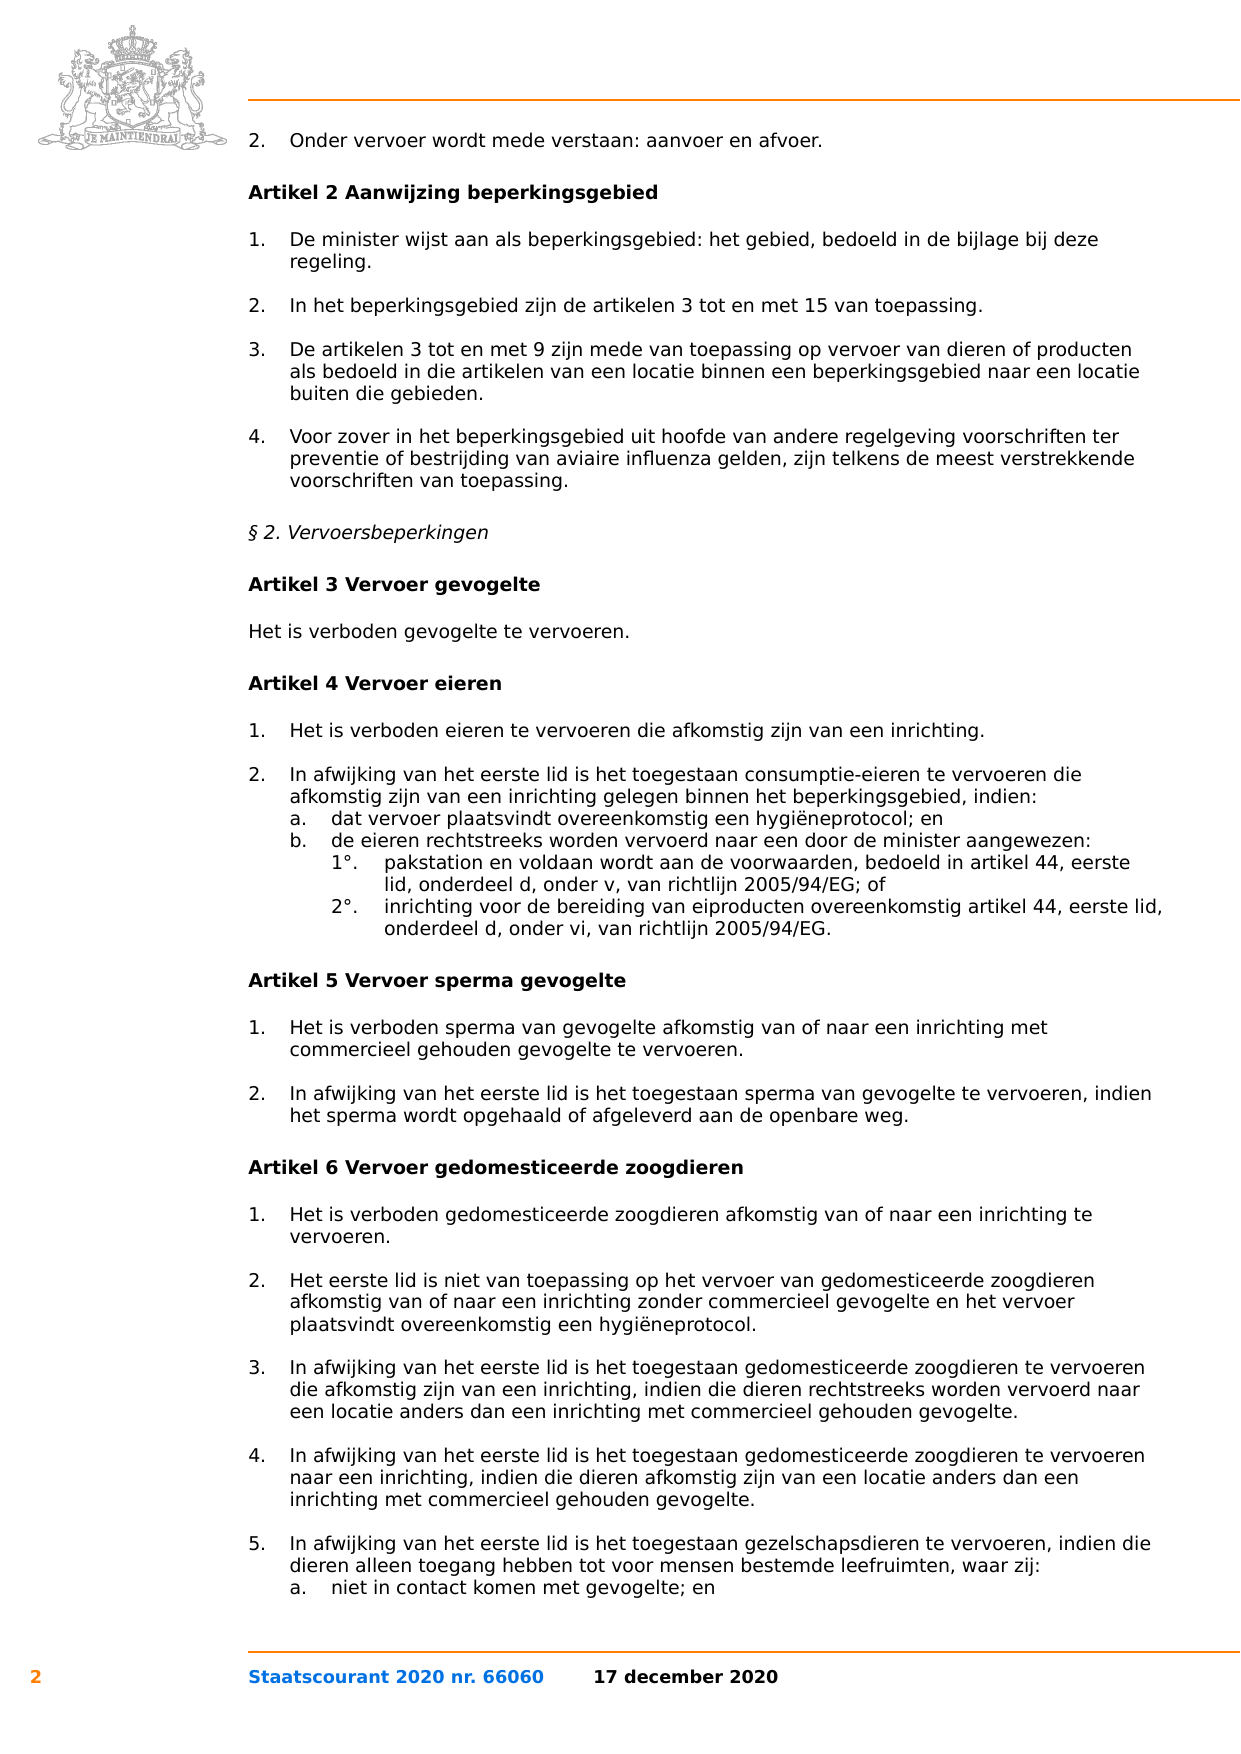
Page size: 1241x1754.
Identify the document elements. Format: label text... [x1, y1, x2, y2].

text 3. In afwijking van het eerste lid is het toegestaan gedomesticeerde zoogdieren te vervoeren die afkomstig zijn van een inrichting, indien die dieren rechtstreeks worden vervoerd naar een locatie anders dan een inrichting met commercieel gehouden gevogelte. [248, 1357, 1163, 1423]
subtitle § 2. Vervoersbeperkingen [248, 522, 1163, 544]
text b. de eieren rechtstreeks worden vervoerd naar een door de minister aangewezen: [289, 830, 1163, 852]
picture [38, 25, 227, 150]
subtitle Artikel 6 Vervoer gedomesticeerde zoogdieren [248, 1157, 1163, 1179]
text 4. Voor zover in het beperkingsgebied uit hoofde van andere regelgeving voorschriften ter preventie of bestrijding van aviaire influenza gelden, zijn telkens de meest verstrekkende voorschriften van toepassing. [248, 426, 1163, 492]
text a. niet in contact komen met gevogelte; en [289, 1577, 1163, 1599]
text 2. Het eerste lid is niet van toepassing op het vervoer van gedomesticeerde zoogdieren afkomstig van of naar een inrichting zonder commercieel gevogelte en het vervoer plaatsvindt overeenkomstig een hygiëneprotocol. [248, 1269, 1163, 1335]
text 2. In afwijking van het eerste lid is het toegestaan consumptie-eieren te vervoeren die afkomstig zijn van een inrichting gelegen binnen het beperkingsgebied, indien: [248, 764, 1163, 808]
text 2. In afwijking van het eerste lid is het toegestaan sperma van gevogelte te vervoeren, indien het sperma wordt opgehaald of afgeleverd aan de openbare weg. [248, 1083, 1163, 1127]
text 1. Het is verboden eieren te vervoeren die afkomstig zijn van een inrichting. [248, 720, 1163, 742]
text Het is verboden gevogelte te vervoeren. [248, 621, 1163, 643]
text 4. In afwijking van het eerste lid is het toegestaan gedomesticeerde zoogdieren te vervoeren naar een inrichting, indien die dieren afkomstig zijn van een locatie anders dan een inrichting met commercieel gehouden gevogelte. [248, 1445, 1163, 1511]
subtitle Artikel 4 Vervoer eieren [248, 673, 1163, 695]
text 2. Onder vervoer wordt mede verstaan: aanvoer en afvoer. [248, 130, 1163, 152]
text 1°. pakstation en voldaan wordt aan de voorwaarden, bedoeld in artikel 44, eerste lid, onderdeel d, onder v, van richtlijn 2005/94/EG; of [331, 852, 1163, 896]
text 5. In afwijking van het eerste lid is het toegestaan gezelschapsdieren te vervoeren, indien die dieren alleen toegang hebben tot voor mensen bestemde leefruimten, waar zij: [248, 1533, 1163, 1577]
subtitle Artikel 3 Vervoer gevogelte [248, 574, 1163, 596]
text 1. Het is verboden sperma van gevogelte afkomstig van of naar een inrichting met commercieel gehouden gevogelte te vervoeren. [248, 1017, 1163, 1061]
text 1. De minister wijst aan als beperkingsgebied: het gebied, bedoeld in de bijlage bij deze regeling. [248, 229, 1163, 273]
text a. dat vervoer plaatsvindt overeenkomstig een hygiëneprotocol; en [289, 808, 1163, 830]
text 3. De artikelen 3 tot en met 9 zijn mede van toepassing op vervoer van dieren of producten als bedoeld in die artikelen van een locatie binnen een beperkingsgebied naar een locatie buiten die gebieden. [248, 338, 1163, 404]
text 1. Het is verboden gedomesticeerde zoogdieren afkomstig van of naar een inrichting te vervoeren. [248, 1204, 1163, 1248]
text 2°. inrichting voor de bereiding van eiproducten overeenkomstig artikel 44, eerste lid, onderdeel d, onder vi, van richtlijn 2005/94/EG. [331, 896, 1163, 940]
text 2. In het beperkingsgebied zijn de artikelen 3 tot en met 15 van toepassing. [248, 295, 1163, 317]
subtitle Artikel 5 Vervoer sperma gevogelte [248, 970, 1163, 992]
subtitle Artikel 2 Aanwijzing beperkingsgebied [248, 182, 1163, 204]
